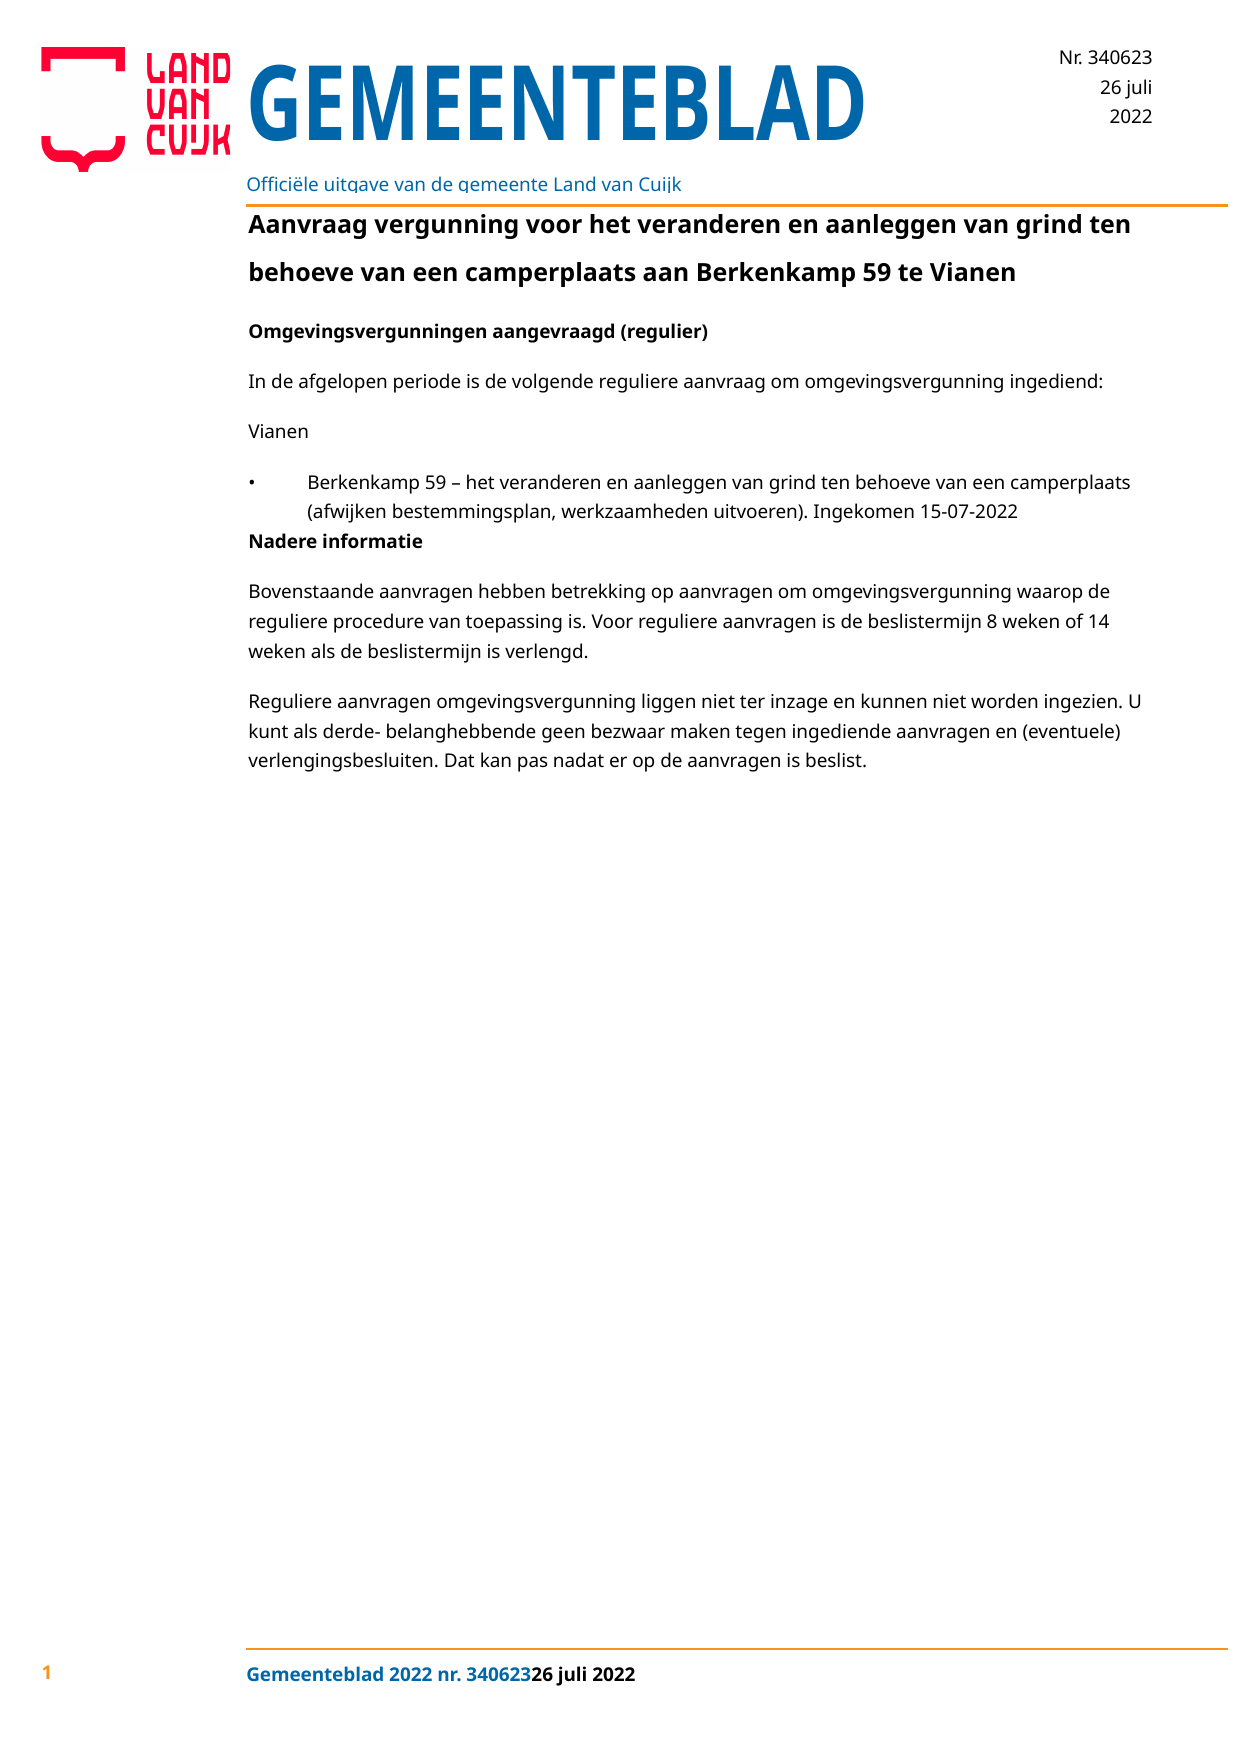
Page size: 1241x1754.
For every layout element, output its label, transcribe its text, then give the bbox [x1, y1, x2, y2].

text Vianen [248, 419, 1152, 444]
list Berkenkamp 59 – het veranderen en aanleggen van grind ten behoeve van een camperplaats (afwijken bestemmingsplan, werkzaamheden uitvoeren). Ingekomen 15-07-2022 [248, 469, 1152, 524]
picture [41, 47, 231, 172]
text Reguliere aanvragen omgevingsvergunning liggen niet ter inzage en kunnen niet worden ingezien. U kunt als derde- belanghebbende geen bezwaar maken tegen ingediende aanvragen en (eventuele) verlengingsbesluiten. Dat kan pas nadat er op de aanvragen is beslist. [248, 688, 1152, 773]
text Bovenstaande aanvragen hebben betrekking op aanvragen om omgevingsvergunning waarop de reguliere procedure van toepassing is. Voor reguliere aanvragen is de beslistermijn 8 weken of 14 weken als de beslistermijn is verlengd. [248, 579, 1152, 664]
text In de afgelopen periode is de volgende reguliere aanvraag om omgevingsvergunning ingediend: [248, 368, 1152, 394]
text Nadere informatie [248, 528, 1152, 554]
text Aanvraag vergunning voor het veranderen en aanleggen van grind ten behoeve van een camperplaats aan Berkenkamp 59 te Vianen [248, 207, 1152, 288]
text Omgevingsvergunningen aangevraagd (regulier) [248, 318, 1152, 344]
